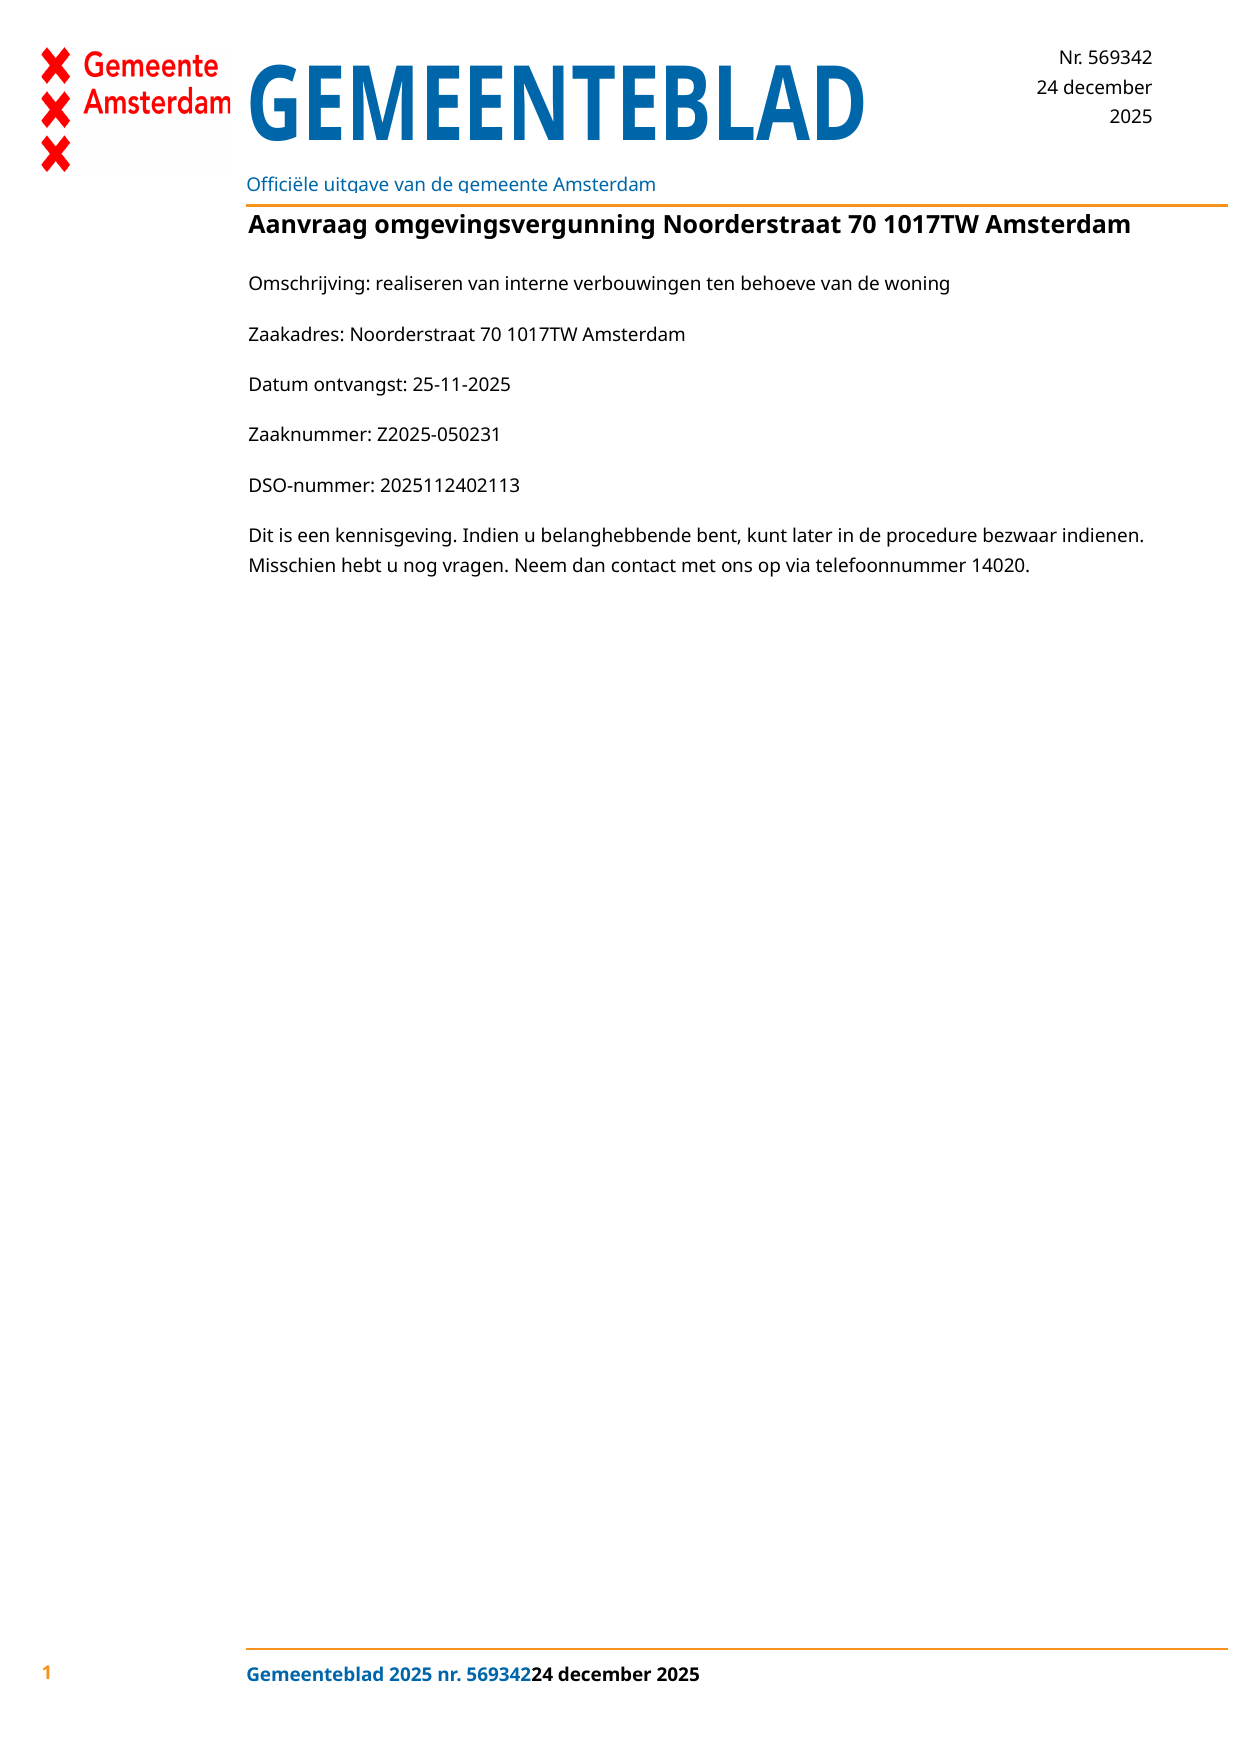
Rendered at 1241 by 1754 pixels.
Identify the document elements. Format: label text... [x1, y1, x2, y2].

picture [41, 47, 231, 172]
text Aanvraag omgevingsvergunning Noorderstraat 70 1017TW Amsterdam [248, 207, 1152, 241]
text DSO-nummer: 2025112402113 [248, 472, 1152, 498]
text Dit is een kennisgeving. Indien u belanghebbende bent, kunt later in de procedure bezwaar indienen. Misschien hebt u nog vragen. Neem dan contact met ons op via telefoonnummer 14020. [248, 522, 1152, 578]
text Zaaknummer: Z2025-050231 [248, 422, 1152, 447]
text Omschrijving: realiseren van interne verbouwingen ten behoeve van de woning [248, 270, 1152, 296]
text Datum ontvangst: 25-11-2025 [248, 371, 1152, 397]
text Zaakadres: Noorderstraat 70 1017TW Amsterdam [248, 321, 1152, 346]
